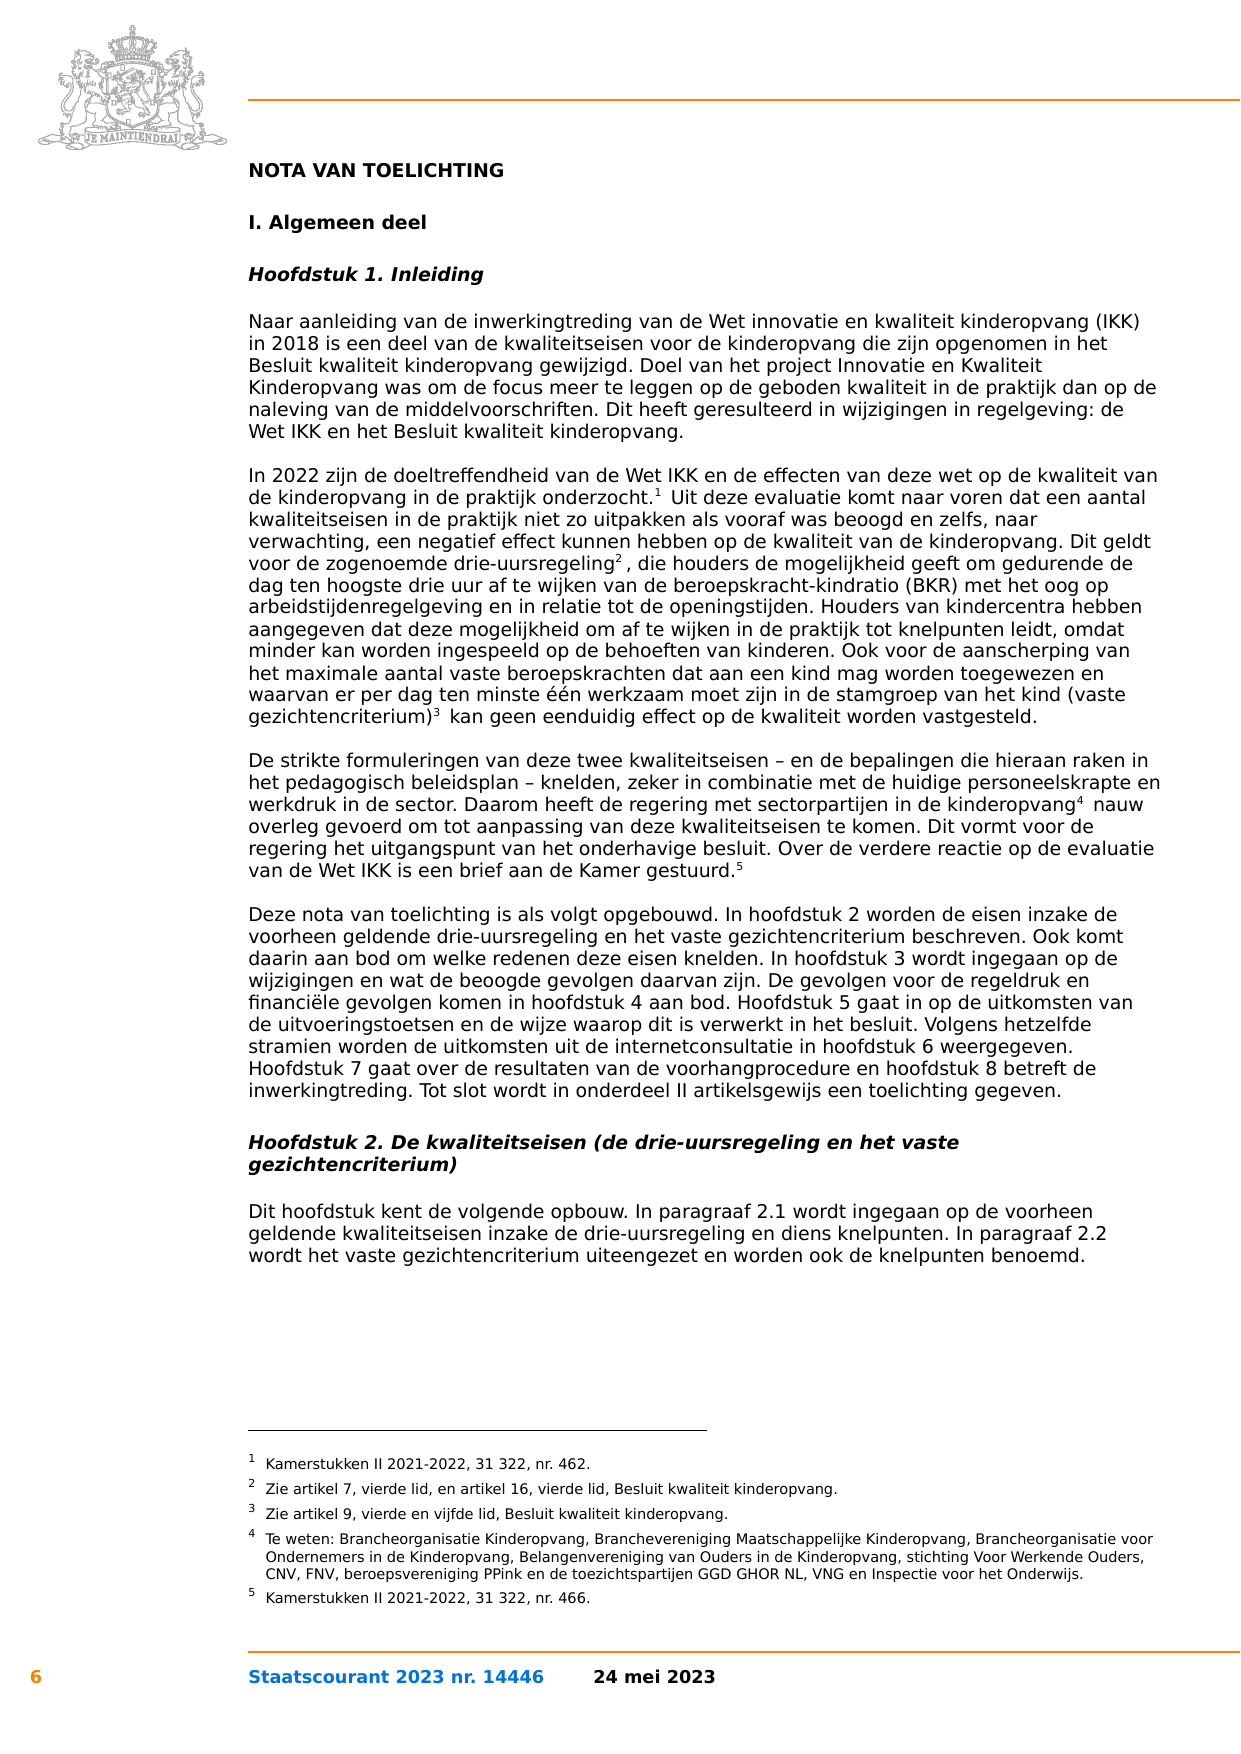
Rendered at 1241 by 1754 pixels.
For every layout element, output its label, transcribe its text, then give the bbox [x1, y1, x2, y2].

text Te weten: Brancheorganisatie Kinderopvang, Branchevereniging Maatschappelijke Kinderopvang, Brancheorganisatie voor Ondernemers in de Kinderopvang, Belangenvereniging van Ouders in de Kinderopvang, stichting Voor Werkende Ouders, CNV, FNV, beroepsvereniging PPink en de toezichtspartijen GGD GHOR NL, VNG en Inspectie voor het Onderwijs. [248, 1527, 1163, 1583]
text Zie artikel 9, vierde en vijfde lid, Besluit kwaliteit kinderopvang. [248, 1502, 1163, 1524]
picture [38, 25, 227, 150]
text De strikte formuleringen van deze twee kwaliteitseisen – en de bepalingen die hieraan raken in het pedagogisch beleidsplan – knelden, zeker in combinatie met de huidige personeelskrapte en werkdruk in de sector. Daarom heeft de regering met sectorpartijen in de kinderopvang nauw overleg gevoerd om tot aanpassing van deze kwaliteitseisen te komen. Dit vormt voor de regering het uitgangspunt van het onderhavige besluit. Over de verdere reactie op de evaluatie van de Wet IKK is een brief aan de Kamer gestuurd. [248, 750, 1163, 882]
text Dit hoofdstuk kent de volgende opbouw. In paragraaf 2.1 wordt ingegaan op de voorheen geldende kwaliteitseisen inzake de drie-uursregeling en diens knelpunten. In paragraaf 2.2 wordt het vaste gezichtencriterium uiteengezet en worden ook de knelpunten benoemd. [248, 1201, 1163, 1267]
text Zie artikel 7, vierde lid, en artikel 16, vierde lid, Besluit kwaliteit kinderopvang. [248, 1477, 1163, 1499]
subtitle NOTA VAN TOELICHTING [248, 160, 1163, 182]
subtitle I. Algemeen deel [248, 212, 1163, 234]
subtitle Hoofdstuk 1. Inleiding [248, 264, 1163, 286]
text Kamerstukken II 2021-2022, 31 322, nr. 466. [248, 1586, 1163, 1608]
text Deze nota van toelichting is als volgt opgebouwd. In hoofdstuk 2 worden de eisen inzake de voorheen geldende drie-uursregeling en het vaste gezichtencriterium beschreven. Ook komt daarin aan bod om welke redenen deze eisen knelden. In hoofdstuk 3 wordt ingegaan op de wijzigingen en wat de beoogde gevolgen daarvan zijn. De gevolgen voor de regeldruk en financiële gevolgen komen in hoofdstuk 4 aan bod. Hoofdstuk 5 gaat in op de uitkomsten van de uitvoeringstoetsen en de wijze waarop dit is verwerkt in het besluit. Volgens hetzelfde stramien worden de uitkomsten uit de internetconsultatie in hoofdstuk 6 weergegeven. Hoofdstuk 7 gaat over de resultaten van de voorhangprocedure en hoofdstuk 8 betreft de inwerkingtreding. Tot slot wordt in onderdeel II artikelsgewijs een toelichting gegeven. [248, 904, 1163, 1102]
text Naar aanleiding van de inwerkingtreding van de Wet innovatie en kwaliteit kinderopvang (IKK) in 2018 is een deel van de kwaliteitseisen voor de kinderopvang die zijn opgenomen in het Besluit kwaliteit kinderopvang gewijzigd. Doel van het project Innovatie en Kwaliteit Kinderopvang was om de focus meer te leggen op de geboden kwaliteit in de praktijk dan op de naleving van de middelvoorschriften. Dit heeft geresulteerd in wijzigingen in regelgeving: de Wet IKK en het Besluit kwaliteit kinderopvang. [248, 311, 1163, 443]
text Kamerstukken II 2021-2022, 31 322, nr. 462. [248, 1452, 1163, 1474]
subtitle Hoofdstuk 2. De kwaliteitseisen (de drie-uursregeling en het vaste gezichtencriterium) [248, 1132, 1163, 1176]
text In 2022 zijn de doeltreffendheid van de Wet IKK en de effecten van deze wet op de kwaliteit van de kinderopvang in de praktijk onderzocht. Uit deze evaluatie komt naar voren dat een aantal kwaliteitseisen in de praktijk niet zo uitpakken als vooraf was beoogd en zelfs, naar verwachting, een negatief effect kunnen hebben op de kwaliteit van de kinderopvang. Dit geldt voor de zogenoemde drie-uursregeling, die houders de mogelijkheid geeft om gedurende de dag ten hoogste drie uur af te wijken van de beroepskracht-kindratio (BKR) met het oog op arbeidstijdenregelgeving en in relatie tot de openingstijden. Houders van kindercentra hebben aangegeven dat deze mogelijkheid om af te wijken in de praktijk tot knelpunten leidt, omdat minder kan worden ingespeeld op de behoeften van kinderen. Ook voor de aanscherping van het maximale aantal vaste beroepskrachten dat aan een kind mag worden toegewezen en waarvan er per dag ten minste één werkzaam moet zijn in de stamgroep van het kind (vaste gezichtencriterium) kan geen eenduidig effect op de kwaliteit worden vastgesteld. [248, 464, 1163, 728]
